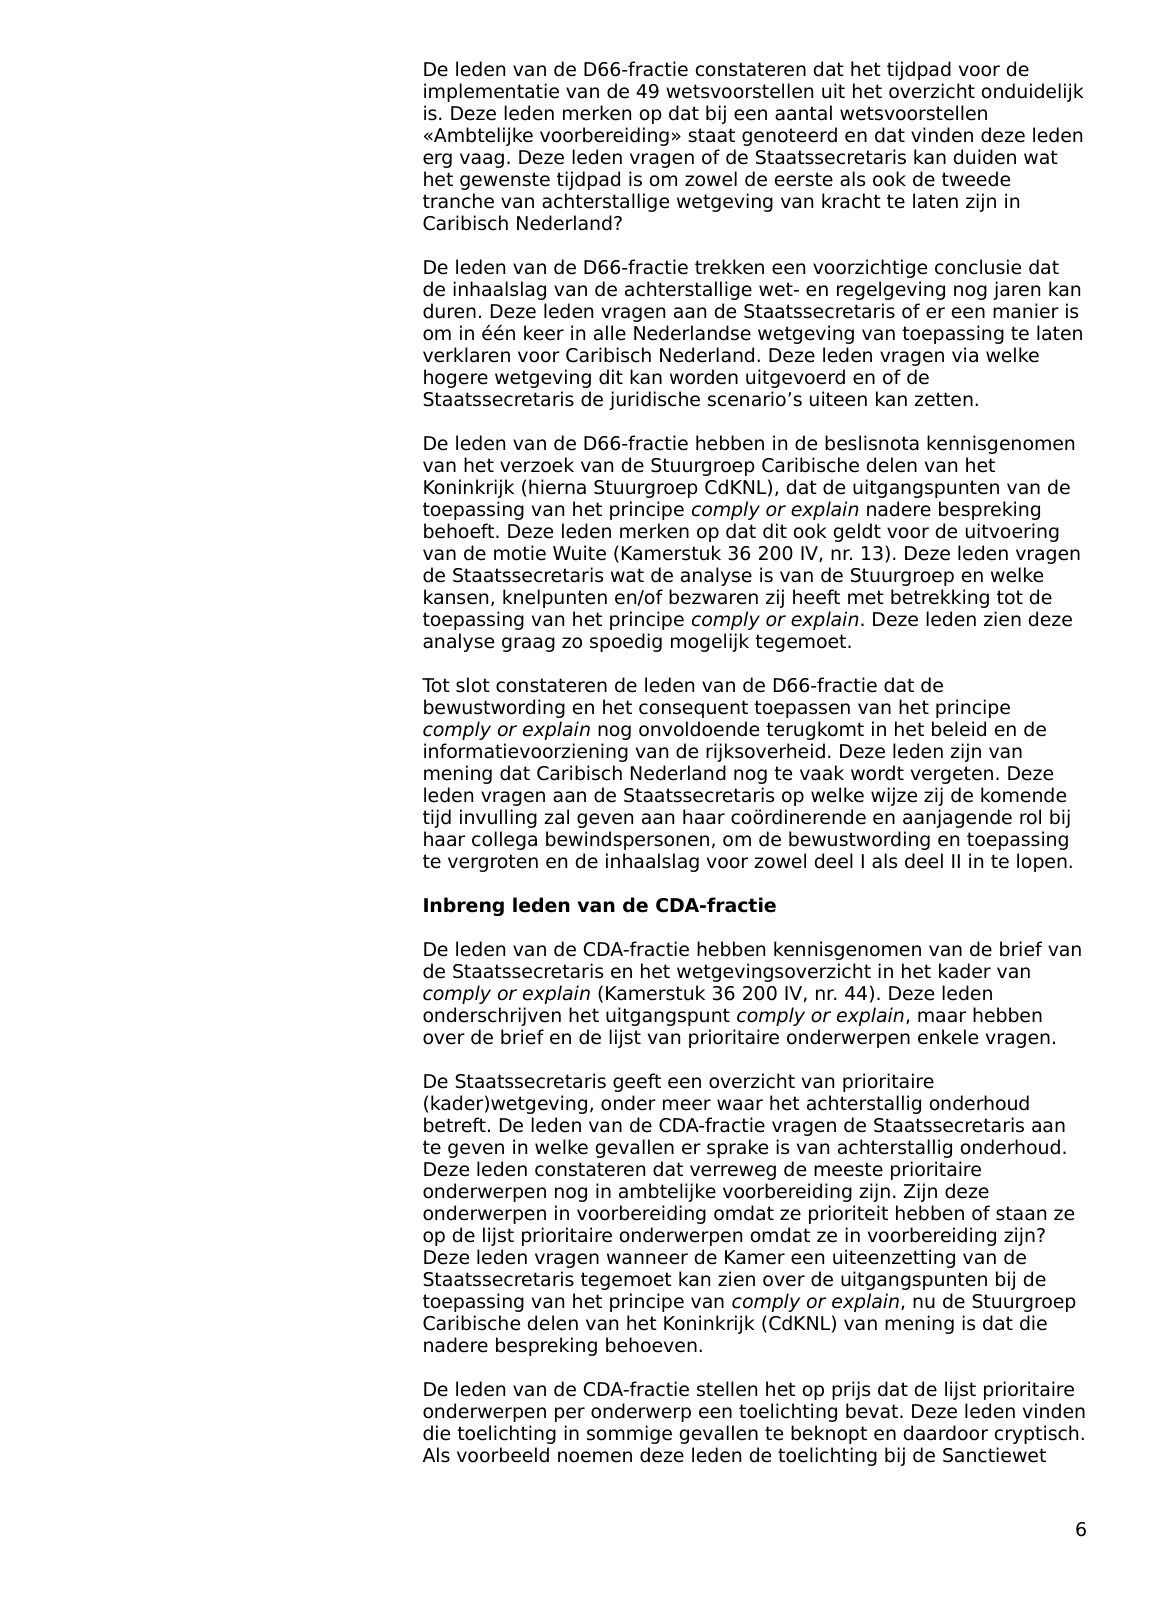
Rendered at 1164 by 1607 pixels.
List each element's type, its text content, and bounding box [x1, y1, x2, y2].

text De leden van de D66-fractie hebben in de beslisnota kennisgenomen van het verzoek van de Stuurgroep Caribische delen van het Koninkrijk (hierna Stuurgroep CdKNL), dat de uitgangspunten van de toepassing van het principe comply or explain nadere bespreking behoeft. Deze leden merken op dat dit ook geldt voor de uitvoering van de motie Wuite (Kamerstuk 36 200 IV, nr. 13). Deze leden vragen de Staatssecretaris wat de analyse is van de Stuurgroep en welke kansen, knelpunten en/of bezwaren zij heeft met betrekking tot de toepassing van het principe comply or explain. Deze leden zien deze analyse graag zo spoedig mogelijk tegemoet. [422, 433, 1087, 653]
text De leden van de CDA-fractie hebben kennisgenomen van de brief van de Staatssecretaris en het wetgevingsoverzicht in het kader van comply or explain (Kamerstuk 36 200 IV, nr. 44). Deze leden onderschrijven het uitgangspunt comply or explain, maar hebben over de brief en de lijst van prioritaire onderwerpen enkele vragen. [422, 939, 1087, 1049]
text De leden van de D66-fractie constateren dat het tijdpad voor de implementatie van de 49 wetsvoorstellen uit het overzicht onduidelijk is. Deze leden merken op dat bij een aantal wetsvoorstellen «Ambtelijke voorbereiding» staat genoteerd en dat vinden deze leden erg vaag. Deze leden vragen of de Staatssecretaris kan duiden wat het gewenste tijdpad is om zowel de eerste als ook de tweede tranche van achterstallige wetgeving van kracht te laten zijn in Caribisch Nederland? [422, 59, 1087, 235]
text Tot slot constateren de leden van de D66-fractie dat de bewustwording en het consequent toepassen van het principe comply or explain nog onvoldoende terugkomt in het beleid en de informatievoorziening van de rijksoverheid. Deze leden zijn van mening dat Caribisch Nederland nog te vaak wordt vergeten. Deze leden vragen aan de Staatssecretaris op welke wijze zij de komende tijd invulling zal geven aan haar coördinerende en aanjagende rol bij haar collega bewindspersonen, om de bewustwording en toepassing te vergroten en de inhaalslag voor zowel deel I als deel II in te lopen. [422, 675, 1087, 873]
text De leden van de D66-fractie trekken een voorzichtige conclusie dat de inhaalslag van de achterstallige wet- en regelgeving nog jaren kan duren. Deze leden vragen aan de Staatssecretaris of er een manier is om in één keer in alle Nederlandse wetgeving van toepassing te laten verklaren voor Caribisch Nederland. Deze leden vragen via welke hogere wetgeving dit kan worden uitgevoerd en of de Staatssecretaris de juridische scenario’s uiteen kan zetten. [422, 257, 1087, 411]
text De Staatssecretaris geeft een overzicht van prioritaire (kader)wetgeving, onder meer waar het achterstallig onderhoud betreft. De leden van de CDA-fractie vragen de Staatssecretaris aan te geven in welke gevallen er sprake is van achterstallig onderhoud. Deze leden constateren dat verreweg de meeste prioritaire onderwerpen nog in ambtelijke voorbereiding zijn. Zijn deze onderwerpen in voorbereiding omdat ze prioriteit hebben of staan ze op de lijst prioritaire onderwerpen omdat ze in voorbereiding zijn? Deze leden vragen wanneer de Kamer een uiteenzetting van de Staatssecretaris tegemoet kan zien over de uitgangspunten bij de toepassing van het principe van comply or explain, nu de Stuurgroep Caribische delen van het Koninkrijk (CdKNL) van mening is dat die nadere bespreking behoeven. [422, 1071, 1087, 1357]
text De leden van de CDA-fractie stellen het op prijs dat de lijst prioritaire onderwerpen per onderwerp een toelichting bevat. Deze leden vinden die toelichting in sommige gevallen te beknopt en daardoor cryptisch. Als voorbeeld noemen deze leden de toelichting bij de Sanctiewet [422, 1379, 1087, 1467]
subtitle Inbreng leden van de CDA-fractie [422, 895, 1087, 917]
